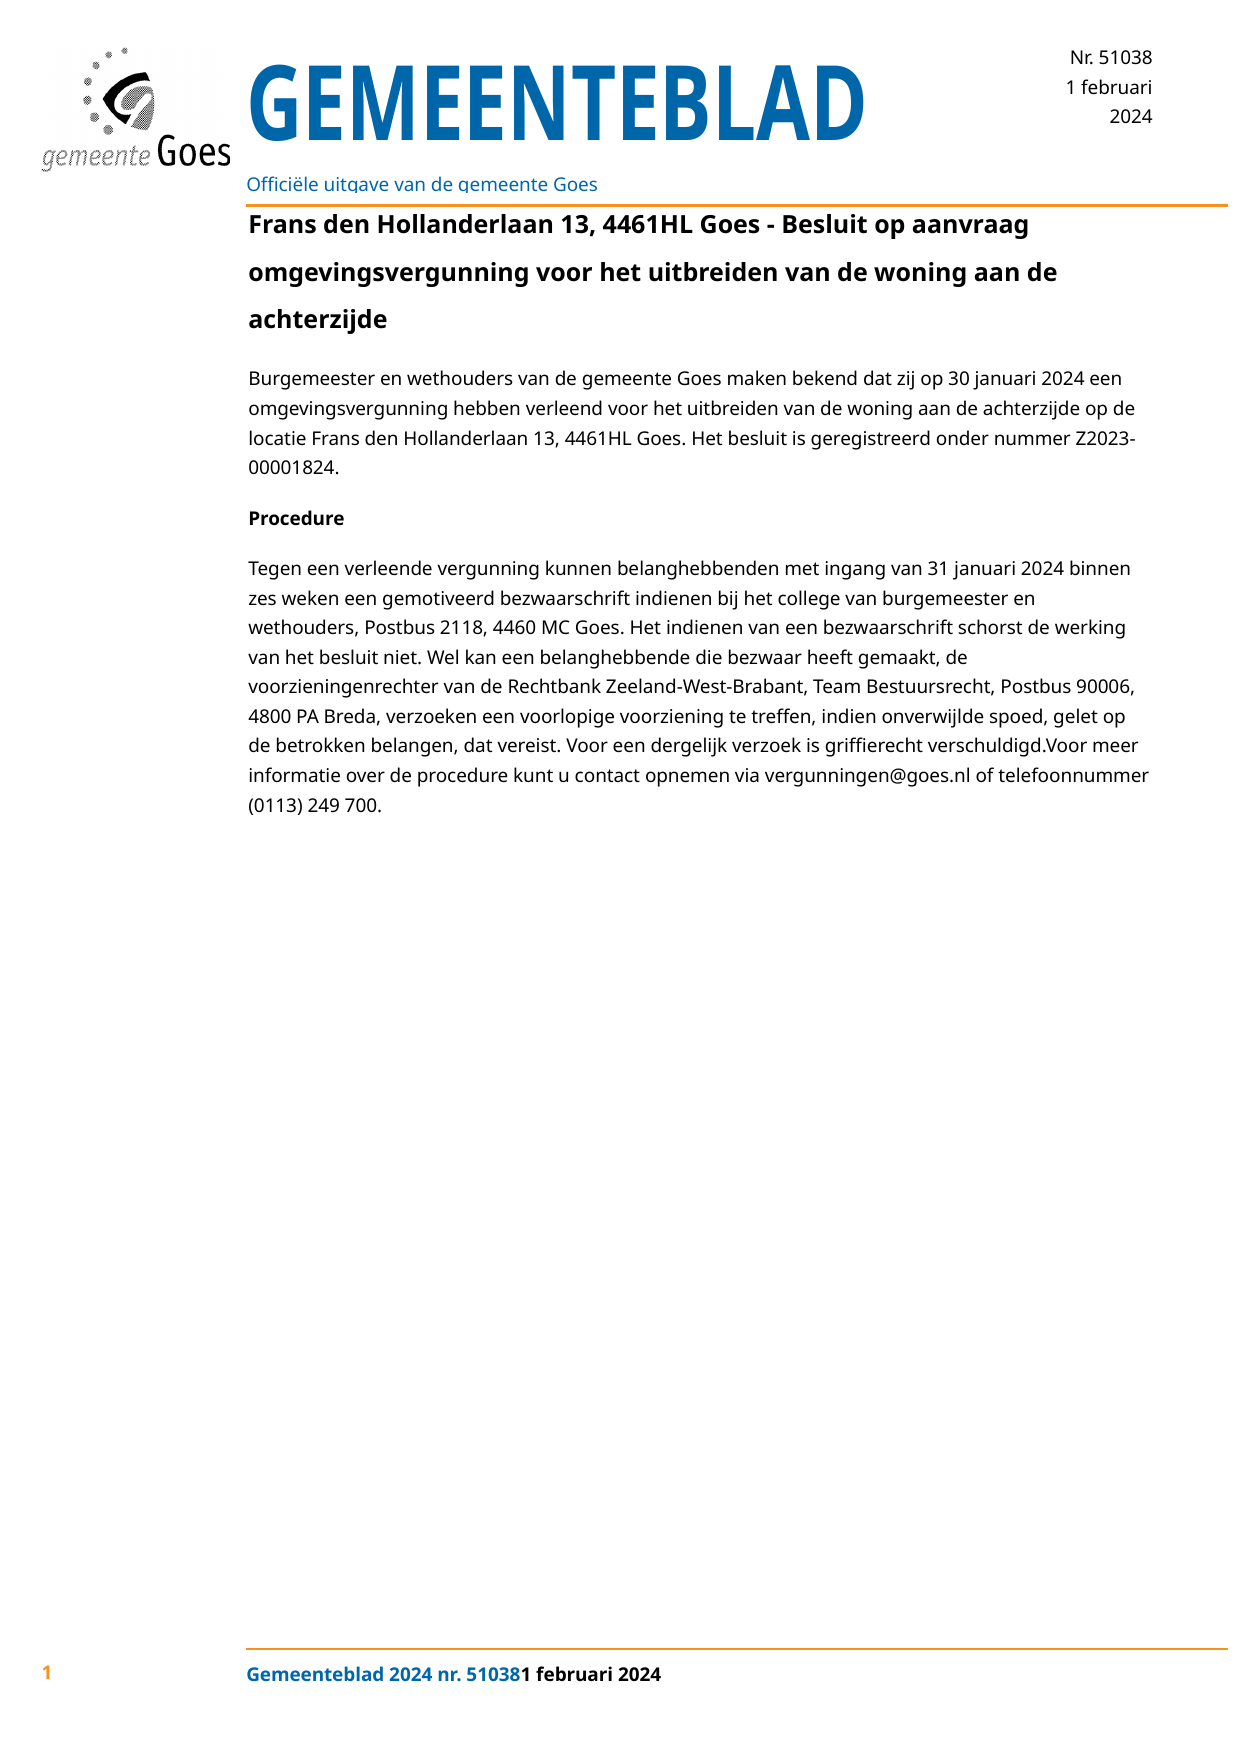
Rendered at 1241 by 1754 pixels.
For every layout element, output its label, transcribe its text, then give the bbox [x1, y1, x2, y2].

text Burgemeester en wethouders van de gemeente Goes maken bekend dat zij op 30 januari 2024 een omgevingsvergunning hebben verleend voor het uitbreiden van de woning aan de achterzijde op de locatie Frans den Hollanderlaan 13, 4461HL Goes. Het besluit is geregistreerd onder nummer Z2023-00001824. [248, 366, 1152, 480]
text Tegen een verleende vergunning kunnen belanghebbenden met ingang van 31 januari 2024 binnen zes weken een gemotiveerd bezwaarschrift indienen bij het college van burgemeester en wethouders, Postbus 2118, 4460 MC Goes. Het indienen van een bezwaarschrift schorst de werking van het besluit niet. Wel kan een belanghebbende die bezwaar heeft gemaakt, de voorzieningenrechter van de Rechtbank Zeeland-West-Brabant, Team Bestuursrecht, Postbus 90006, 4800 PA Breda, verzoeken een voorlopige voorziening te treffen, indien onverwijlde spoed, gelet op de betrokken belangen, dat vereist. Voor een dergelijk verzoek is griffierecht verschuldigd.Voor meer informatie over de procedure kunt u contact opnemen via vergunningen@goes.nl of telefoonnummer (0113) 249 700. [248, 555, 1152, 817]
picture [41, 47, 231, 172]
text Procedure [248, 505, 1152, 530]
text Frans den Hollanderlaan 13, 4461HL Goes - Besluit op aanvraag omgevingsvergunning voor het uitbreiden van de woning aan de achterzijde [248, 207, 1152, 336]
